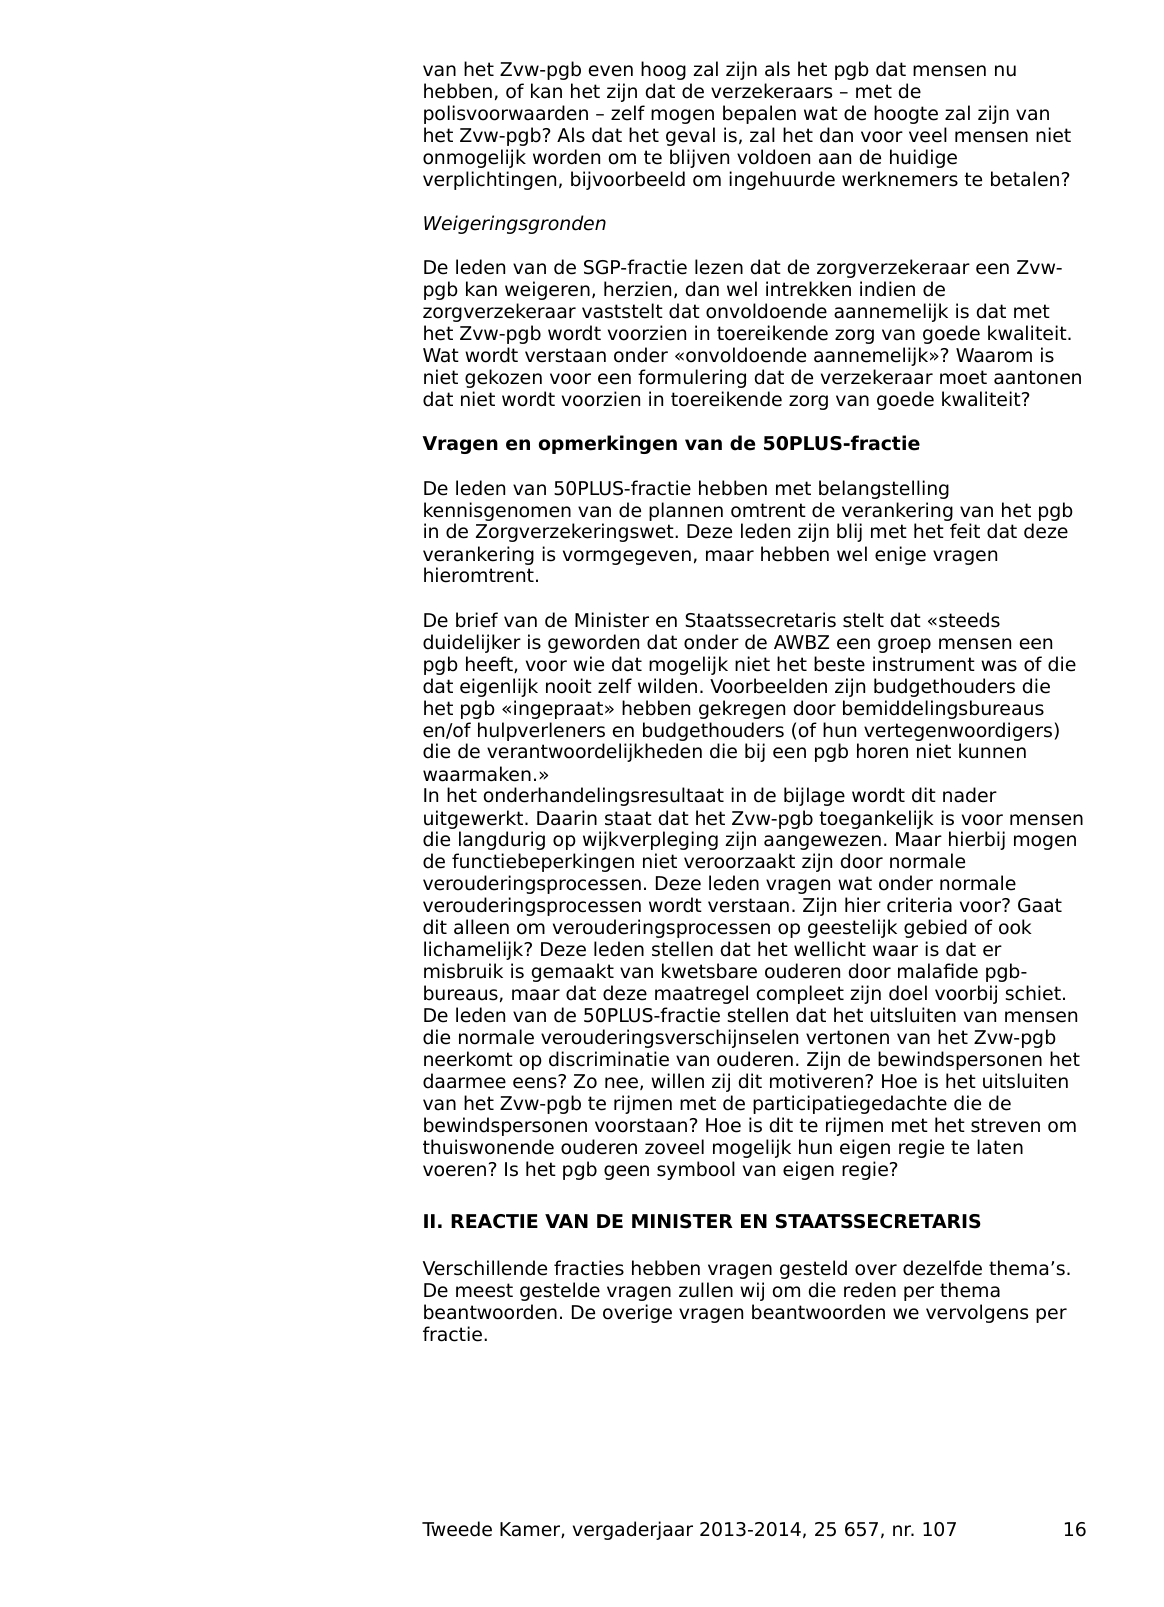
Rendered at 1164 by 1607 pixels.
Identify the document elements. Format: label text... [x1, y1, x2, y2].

text van het Zvw-pgb even hoog zal zijn als het pgb dat mensen nu hebben, of kan het zijn dat de verzekeraars – met de polisvoorwaarden – zelf mogen bepalen wat de hoogte zal zijn van het Zvw-pgb? Als dat het geval is, zal het dan voor veel mensen niet onmogelijk worden om te blijven voldoen aan de huidige verplichtingen, bijvoorbeeld om ingehuurde werknemers te betalen? [422, 59, 1087, 191]
text De brief van de Minister en Staatssecretaris stelt dat «steeds duidelijker is geworden dat onder de AWBZ een groep mensen een pgb heeft, voor wie dat mogelijk niet het beste instrument was of die dat eigenlijk nooit zelf wilden. Voorbeelden zijn budgethouders die het pgb «ingepraat» hebben gekregen door bemiddelingsbureaus en/of hulpverleners en budgethouders (of hun vertegenwoordigers) die de verantwoordelijkheden die bij een pgb horen niet kunnen waarmaken.» [422, 609, 1087, 785]
subtitle II. REACTIE VAN DE MINISTER EN STAATSSECRETARIS [422, 1211, 1087, 1233]
text De leden van 50PLUS-fractie hebben met belangstelling kennisgenomen van de plannen omtrent de verankering van het pgb in de Zorgverzekeringswet. Deze leden zijn blij met het feit dat deze verankering is vormgegeven, maar hebben wel enige vragen hieromtrent. [422, 477, 1087, 587]
subtitle Vragen en opmerkingen van de 50PLUS-fractie [422, 433, 1087, 455]
text Verschillende fracties hebben vragen gesteld over dezelfde thema’s. De meest gestelde vragen zullen wij om die reden per thema beantwoorden. De overige vragen beantwoorden we vervolgens per fractie. [422, 1258, 1087, 1346]
subtitle Weigeringsgronden [422, 213, 1087, 235]
text De leden van de SGP-fractie lezen dat de zorgverzekeraar een Zvw-pgb kan weigeren, herzien, dan wel intrekken indien de zorgverzekeraar vaststelt dat onvoldoende aannemelijk is dat met het Zvw-pgb wordt voorzien in toereikende zorg van goede kwaliteit. Wat wordt verstaan onder «onvoldoende aannemelijk»? Waarom is niet gekozen voor een formulering dat de verzekeraar moet aantonen dat niet wordt voorzien in toereikende zorg van goede kwaliteit? [422, 257, 1087, 411]
text In het onderhandelingsresultaat in de bijlage wordt dit nader uitgewerkt. Daarin staat dat het Zvw-pgb toegankelijk is voor mensen die langdurig op wijkverpleging zijn aangewezen. Maar hierbij mogen de functiebeperkingen niet veroorzaakt zijn door normale verouderingsprocessen. Deze leden vragen wat onder normale verouderingsprocessen wordt verstaan. Zijn hier criteria voor? Gaat dit alleen om verouderingsprocessen op geestelijk gebied of ook lichamelijk? Deze leden stellen dat het wellicht waar is dat er misbruik is gemaakt van kwetsbare ouderen door malafide pgb-bureaus, maar dat deze maatregel compleet zijn doel voorbij schiet. De leden van de 50PLUS-fractie stellen dat het uitsluiten van mensen die normale verouderingsverschijnselen vertonen van het Zvw-pgb neerkomt op discriminatie van ouderen. Zijn de bewindspersonen het daarmee eens? Zo nee, willen zij dit motiveren? Hoe is het uitsluiten van het Zvw-pgb te rijmen met de participatiegedachte die de bewindspersonen voorstaan? Hoe is dit te rijmen met het streven om thuiswonende ouderen zoveel mogelijk hun eigen regie te laten voeren? Is het pgb geen symbool van eigen regie? [422, 785, 1087, 1181]
